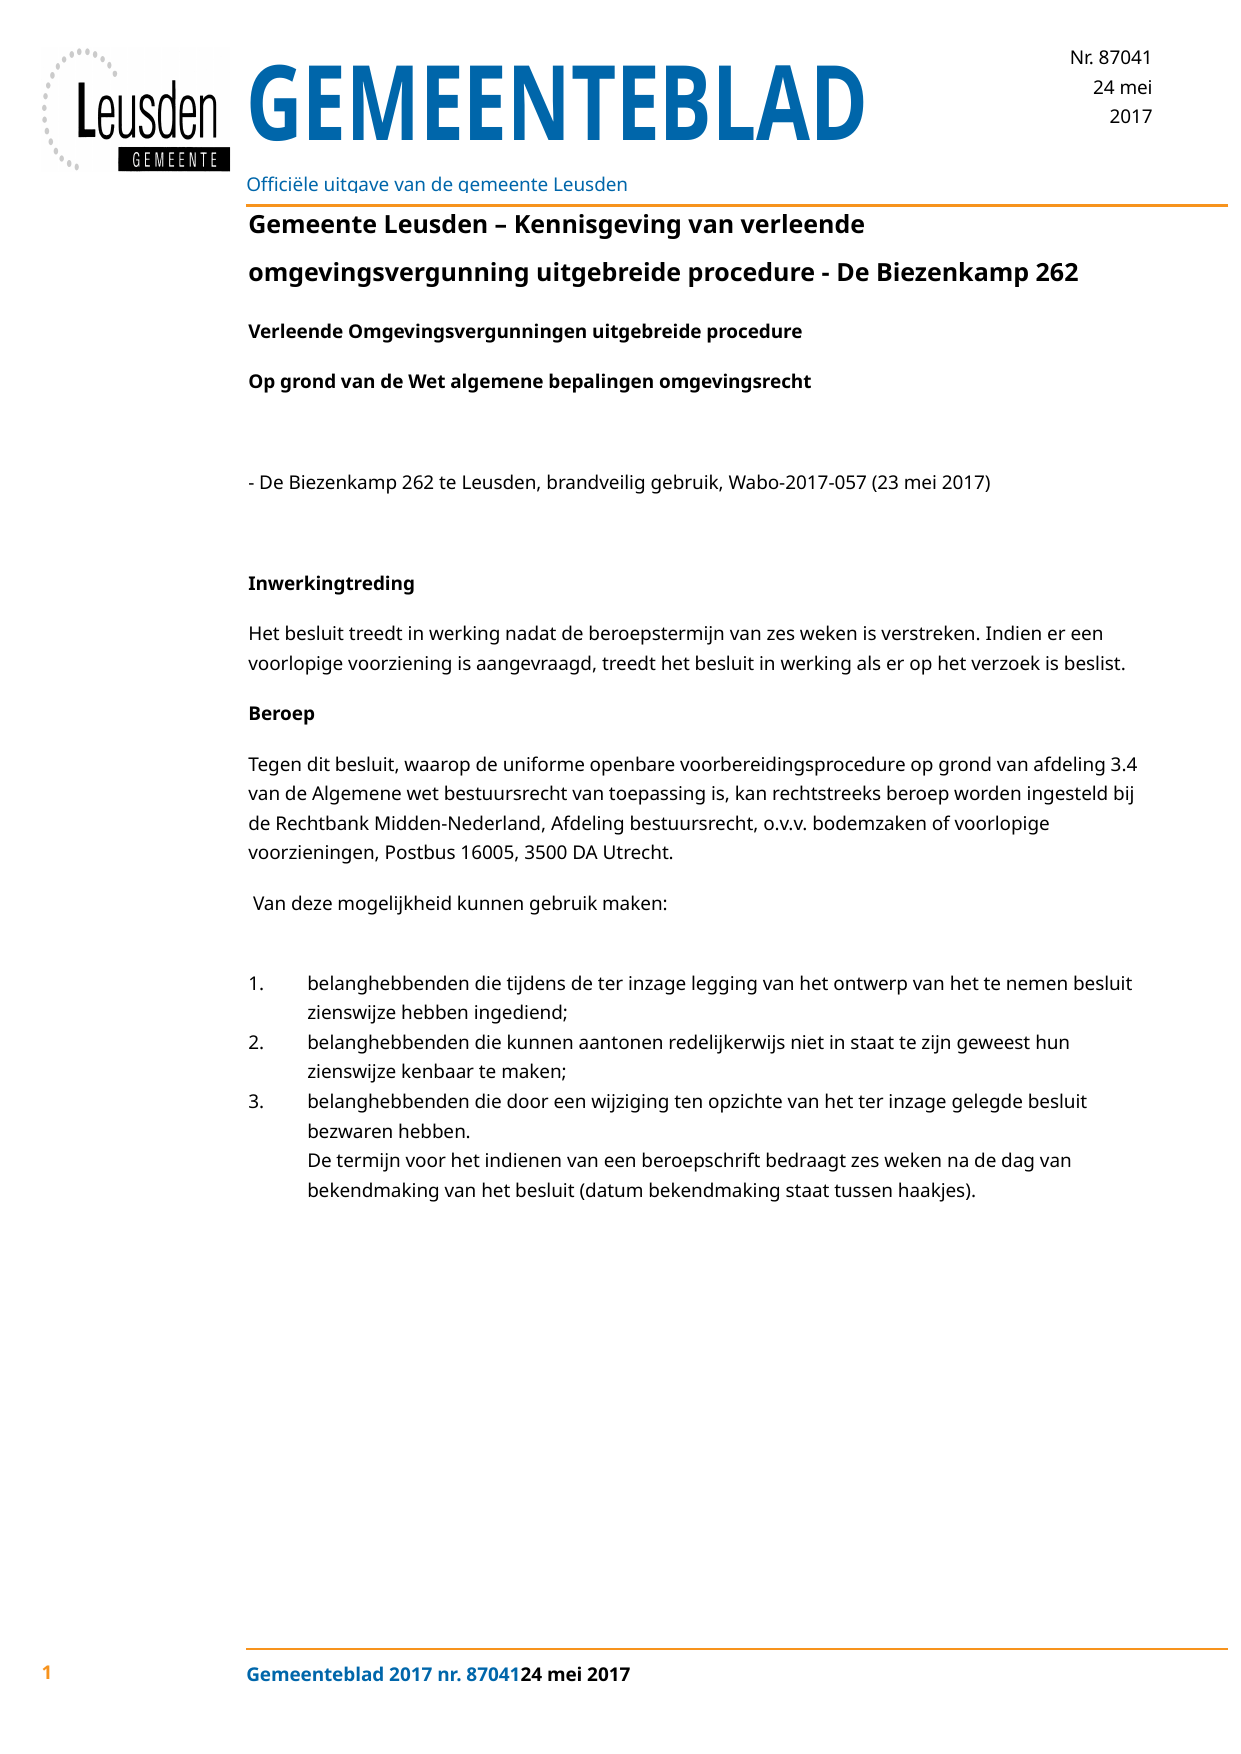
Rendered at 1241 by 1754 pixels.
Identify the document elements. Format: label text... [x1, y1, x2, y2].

list belanghebbenden die tijdens de ter inzage legging van het ontwerp van het te nemen besluit zienswijze hebben ingediend; [248, 970, 1152, 1025]
text Het besluit treedt in werking nadat de beroepstermijn van zes weken is verstreken. Indien er een voorlopige voorziening is aangevraagd, treedt het besluit in werking als er op het verzoek is beslist. [248, 620, 1152, 676]
list De termijn voor het indienen van een beroepschrift bedraagt zes weken na de dag van bekendmaking van het besluit (datum bekendmaking staat tussen haakjes). [248, 1147, 1152, 1203]
text Beroep [248, 700, 1152, 726]
text Op grond van de Wet algemene bepalingen omgevingsrecht [248, 368, 1152, 394]
list belanghebbenden die door een wijziging ten opzichte van het ter inzage gelegde besluit bezwaren hebben. [248, 1088, 1152, 1144]
text Tegen dit besluit, waarop de uniforme openbare voorbereidingsprocedure op grond van afdeling 3.4 van de Algemene wet bestuursrecht van toepassing is, kan rechtstreeks beroep worden ingesteld bij de Rechtbank Midden-Nederland, Afdeling bestuursrecht, o.v.v. bodemzaken of voorlopige voorzieningen, Postbus 16005, 3500 DA Utrecht. [248, 751, 1152, 865]
text Van deze mogelijkheid kunnen gebruik maken: [248, 890, 1152, 916]
picture [41, 47, 231, 172]
text Inwerkingtreding [248, 570, 1152, 596]
text - De Biezenkamp 262 te Leusden, brandveilig gebruik, Wabo-2017-057 (23 mei 2017) [248, 469, 1152, 495]
text Verleende Omgevingsvergunningen uitgebreide procedure [248, 318, 1152, 344]
text Gemeente Leusden – Kennisgeving van verleende omgevingsvergunning uitgebreide procedure - De Biezenkamp 262 [248, 207, 1152, 288]
list belanghebbenden die kunnen aantonen redelijkerwijs niet in staat te zijn geweest hun zienswijze kenbaar te maken; [248, 1029, 1152, 1084]
